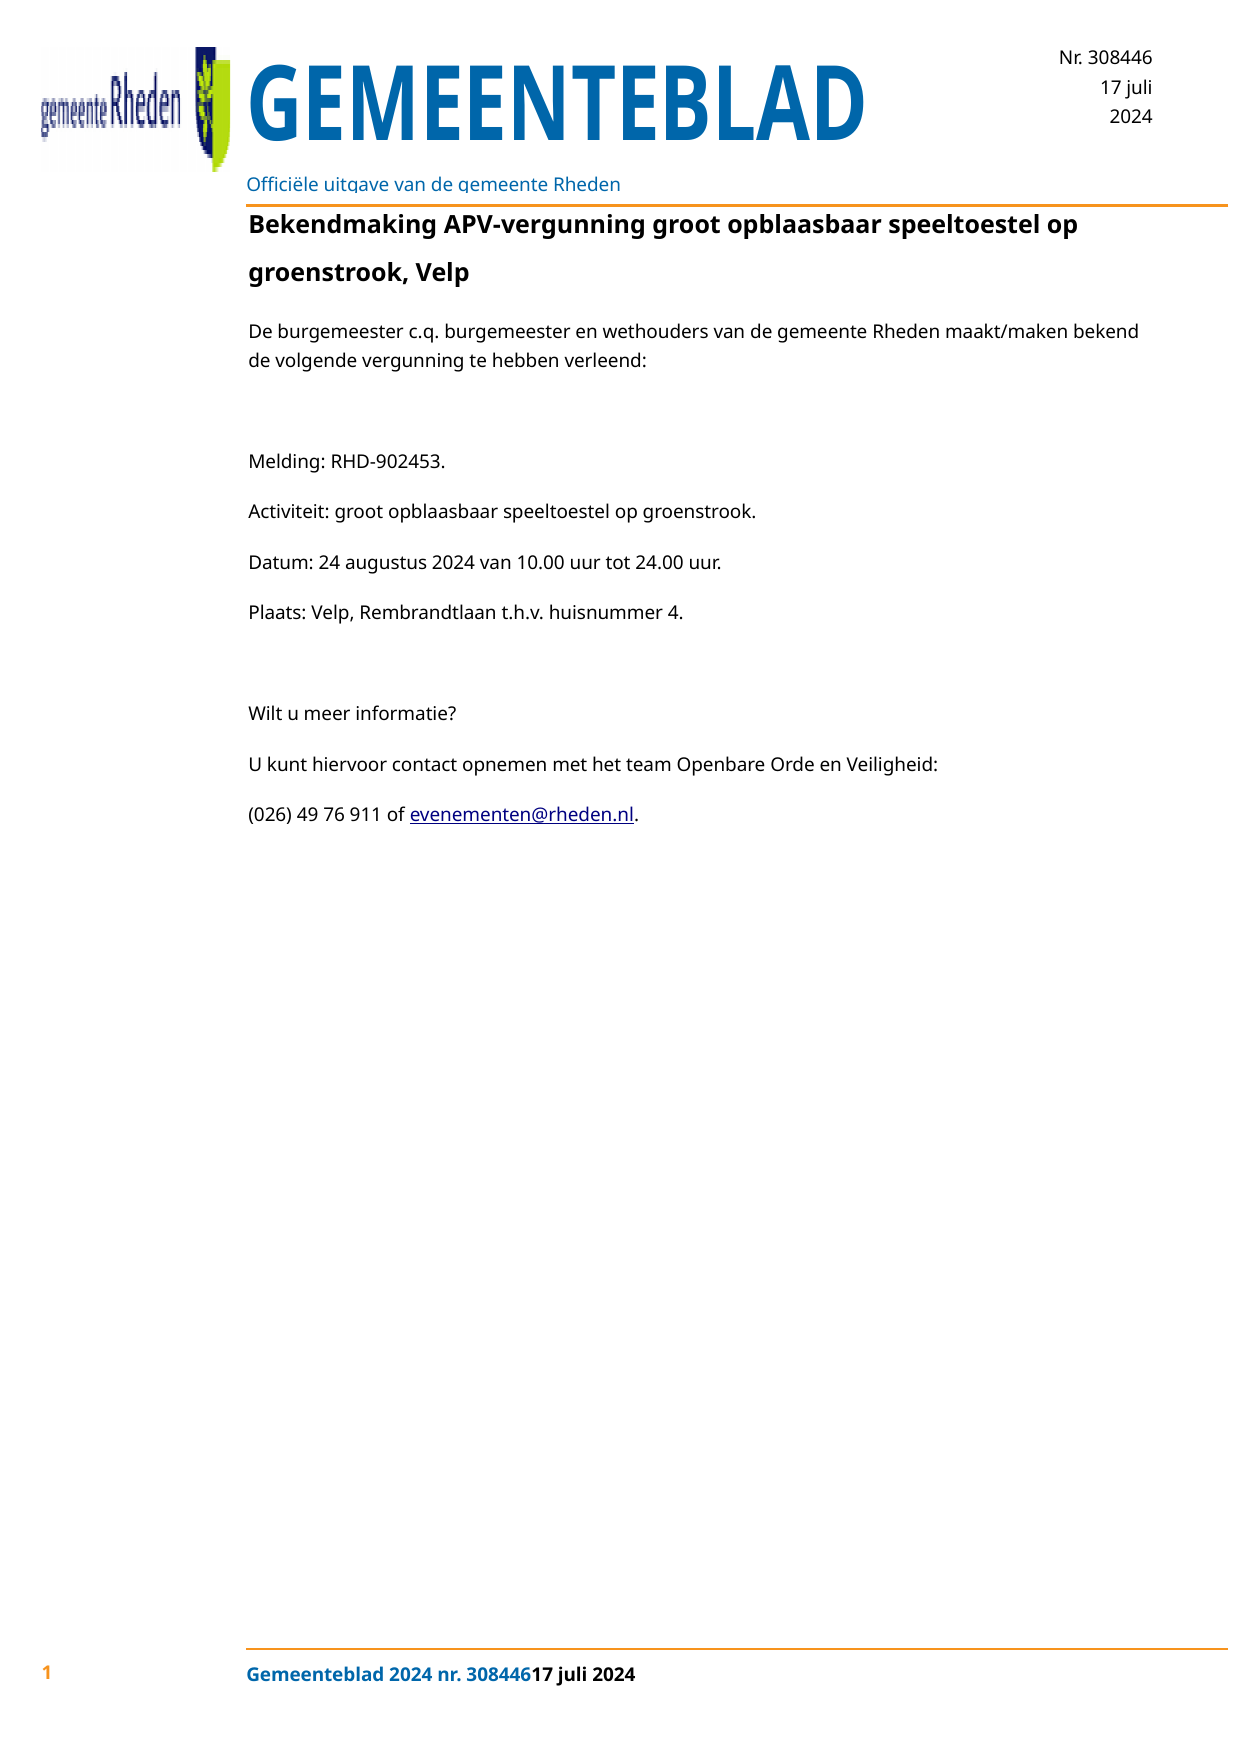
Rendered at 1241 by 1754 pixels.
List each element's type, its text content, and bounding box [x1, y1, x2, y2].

picture [41, 47, 231, 172]
text Datum: 24 augustus 2024 van 10.00 uur tot 24.00 uur. [248, 549, 1152, 575]
text Bekendmaking APV-vergunning groot opblaasbaar speeltoestel op groenstrook, Velp [248, 207, 1152, 288]
text (026) 49 76 911 of evenementen@rheden.nl. [248, 801, 1152, 827]
text Activiteit: groot opblaasbaar speeltoestel op groenstrook. [248, 499, 1152, 524]
text Melding: RHD-902453. [248, 448, 1152, 474]
text Wilt u meer informatie? [248, 700, 1152, 726]
text De burgemeester c.q. burgemeester en wethouders van de gemeente Rheden maakt/maken bekend de volgende vergunning te hebben verleend: [248, 318, 1152, 373]
text U kunt hiervoor contact opnemen met het team Openbare Orde en Veiligheid: [248, 751, 1152, 777]
text Plaats: Velp, Rembrandtlaan t.h.v. huisnummer 4. [248, 599, 1152, 625]
